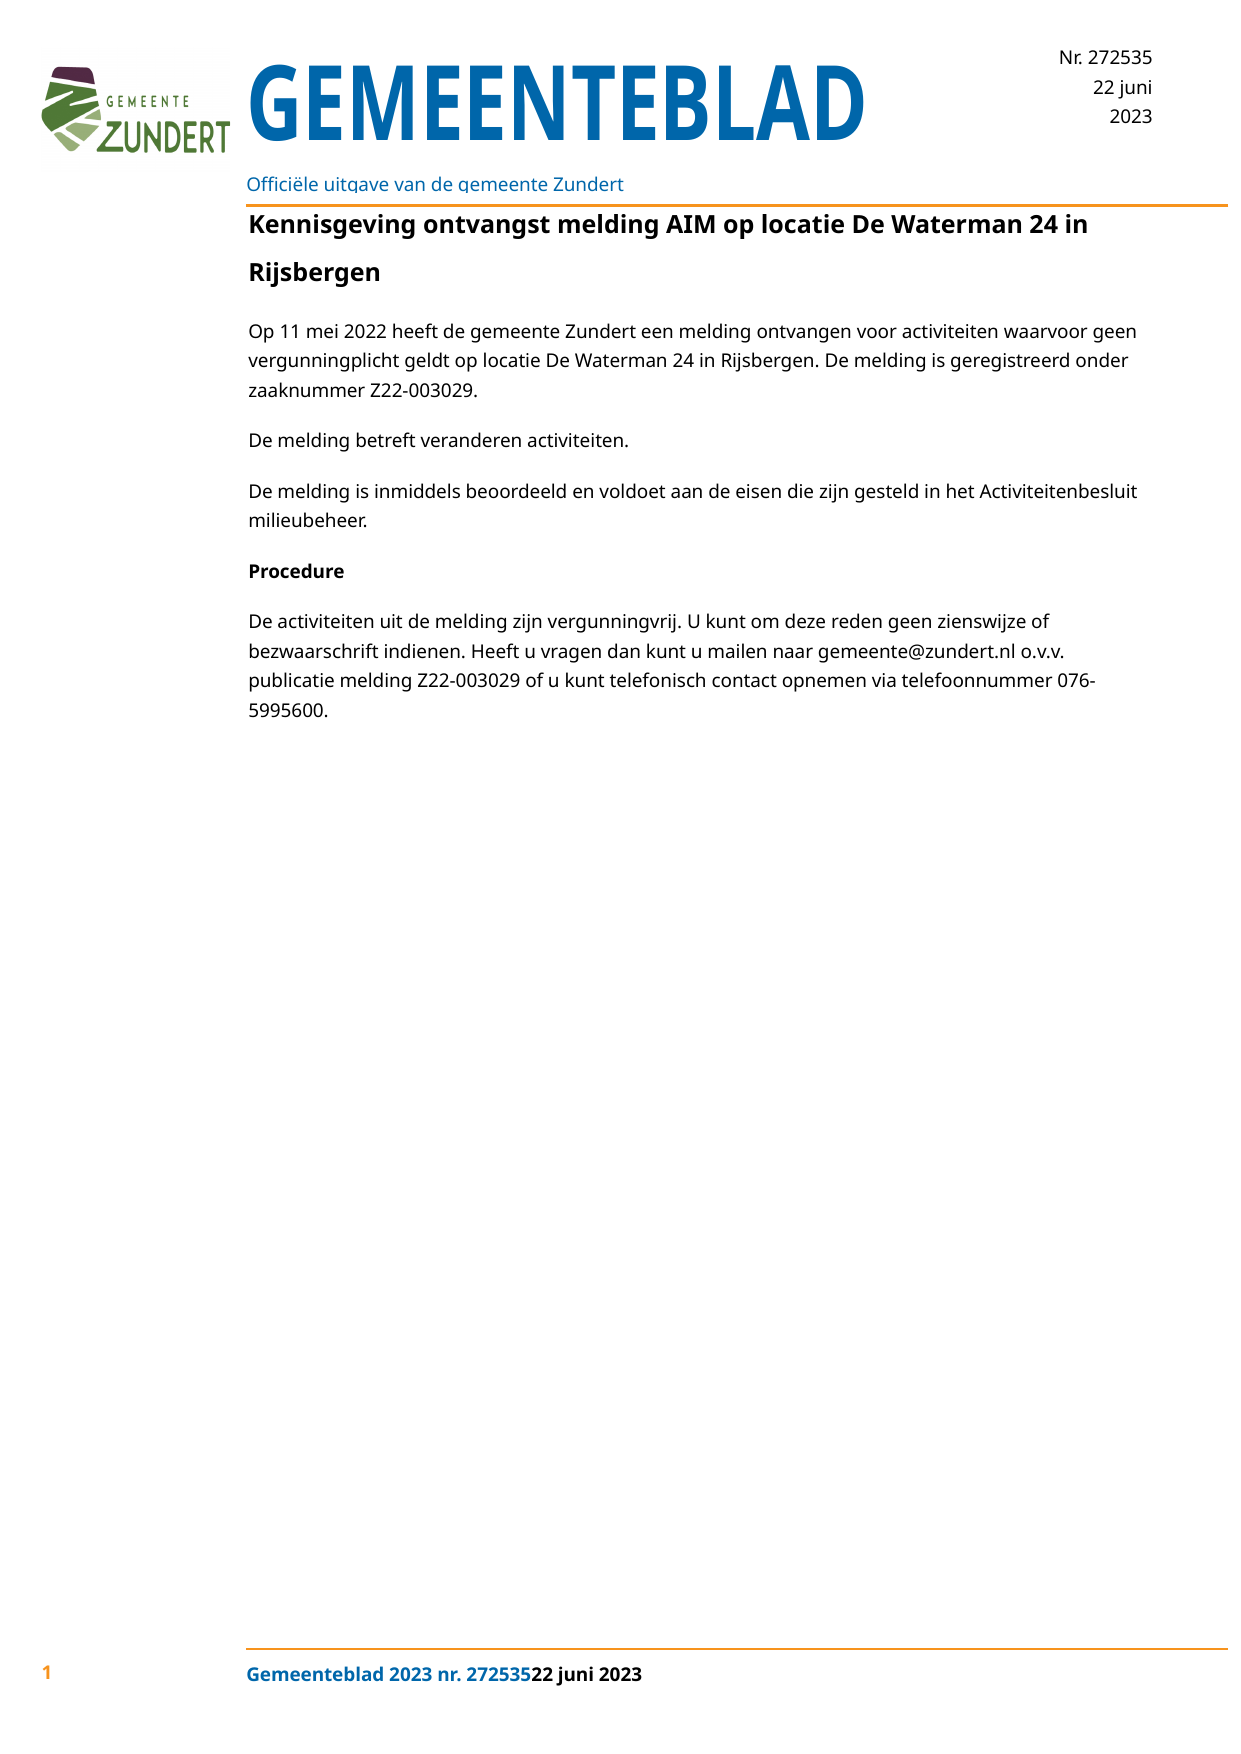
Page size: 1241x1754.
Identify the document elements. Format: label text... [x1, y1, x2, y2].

text Kennisgeving ontvangst melding AIM op locatie De Waterman 24 in Rijsbergen [248, 207, 1152, 288]
text Procedure [248, 558, 1152, 584]
text Op 11 mei 2022 heeft de gemeente Zundert een melding ontvangen voor activiteiten waarvoor geen vergunningplicht geldt op locatie De Waterman 24 in Rijsbergen. De melding is geregistreerd onder zaaknummer Z22-003029. [248, 318, 1152, 403]
picture [41, 47, 231, 172]
text De melding is inmiddels beoordeeld en voldoet aan de eisen die zijn gesteld in het Activiteitenbesluit milieubeheer. [248, 478, 1152, 533]
text De melding betreft veranderen activiteiten. [248, 427, 1152, 453]
text De activiteiten uit de melding zijn vergunningvrij. U kunt om deze reden geen zienswijze of bezwaarschrift indienen. Heeft u vragen dan kunt u mailen naar gemeente@zundert.nl o.v.v. publicatie melding Z22-003029 of u kunt telefonisch contact opnemen via telefoonnummer 076-5995600. [248, 608, 1152, 723]
